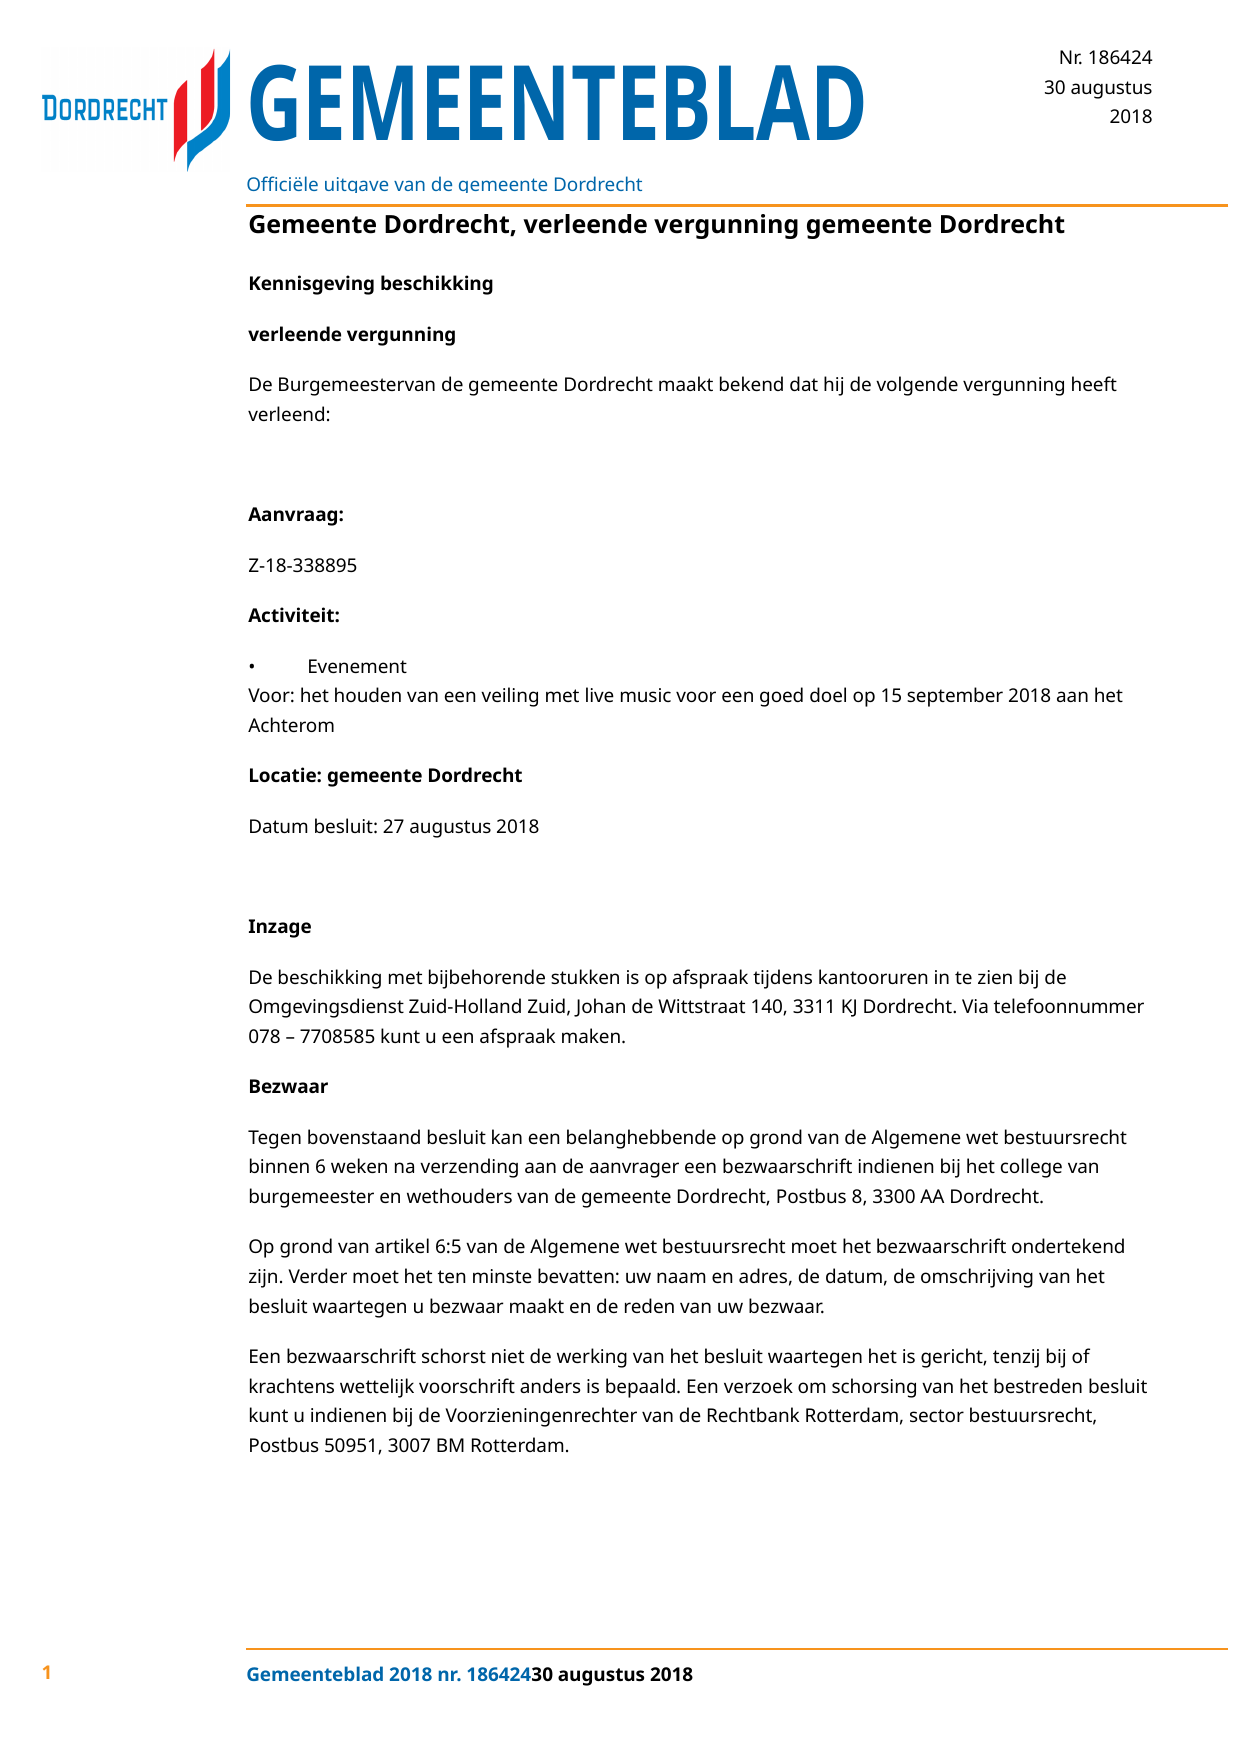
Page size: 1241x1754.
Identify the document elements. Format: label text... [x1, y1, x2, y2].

text Gemeente Dordrecht, verleende vergunning gemeente Dordrecht [248, 207, 1152, 241]
text Kennisgeving beschikking [248, 270, 1152, 296]
text Bezwaar [248, 1074, 1152, 1099]
text Z-18-338895 [248, 552, 1152, 578]
picture [41, 47, 231, 172]
text De Burgemeestervan de gemeente Dordrecht maakt bekend dat hij de volgende vergunning heeft verleend: [248, 371, 1152, 426]
text Activiteit: [248, 602, 1152, 628]
text Een bezwaarschrift schorst niet de werking van het besluit waartegen het is gericht, tenzij bij of krachtens wettelijk voorschrift anders is bepaald. Een verzoek om schorsing van het bestreden besluit kunt u indienen bij de Voorzieningenrechter van de Rechtbank Rotterdam, sector bestuursrecht, Postbus 50951, 3007 BM Rotterdam. [248, 1343, 1152, 1458]
text Voor: het houden van een veiling met live music voor een goed doel op 15 september 2018 aan het Achterom [248, 682, 1152, 738]
text De beschikking met bijbehorende stukken is op afspraak tijdens kantooruren in te zien bij de Omgevingsdienst Zuid-Holland Zuid, Johan de Wittstraat 140, 3311 KJ Dordrecht. Via telefoonnummer 078 – 7708585 kunt u een afspraak maken. [248, 964, 1152, 1049]
text verleende vergunning [248, 321, 1152, 346]
text Op grond van artikel 6:5 van de Algemene wet bestuursrecht moet het bezwaarschrift ondertekend zijn. Verder moet het ten minste bevatten: uw naam en adres, de datum, de omschrijving van het besluit waartegen u bezwaar maakt en de reden van uw bezwaar. [248, 1234, 1152, 1318]
list Evenement [248, 653, 1152, 678]
text Tegen bovenstaand besluit kan een belanghebbende op grond van de Algemene wet bestuursrecht binnen 6 weken na verzending aan de aanvrager een bezwaarschrift indienen bij het college van burgemeester en wethouders van de gemeente Dordrecht, Postbus 8, 3300 AA Dordrecht. [248, 1124, 1152, 1209]
text Locatie: gemeente Dordrecht [248, 762, 1152, 788]
text Inzage [248, 914, 1152, 939]
text Aanvraag: [248, 502, 1152, 527]
text Datum besluit: 27 augustus 2018 [248, 813, 1152, 838]
